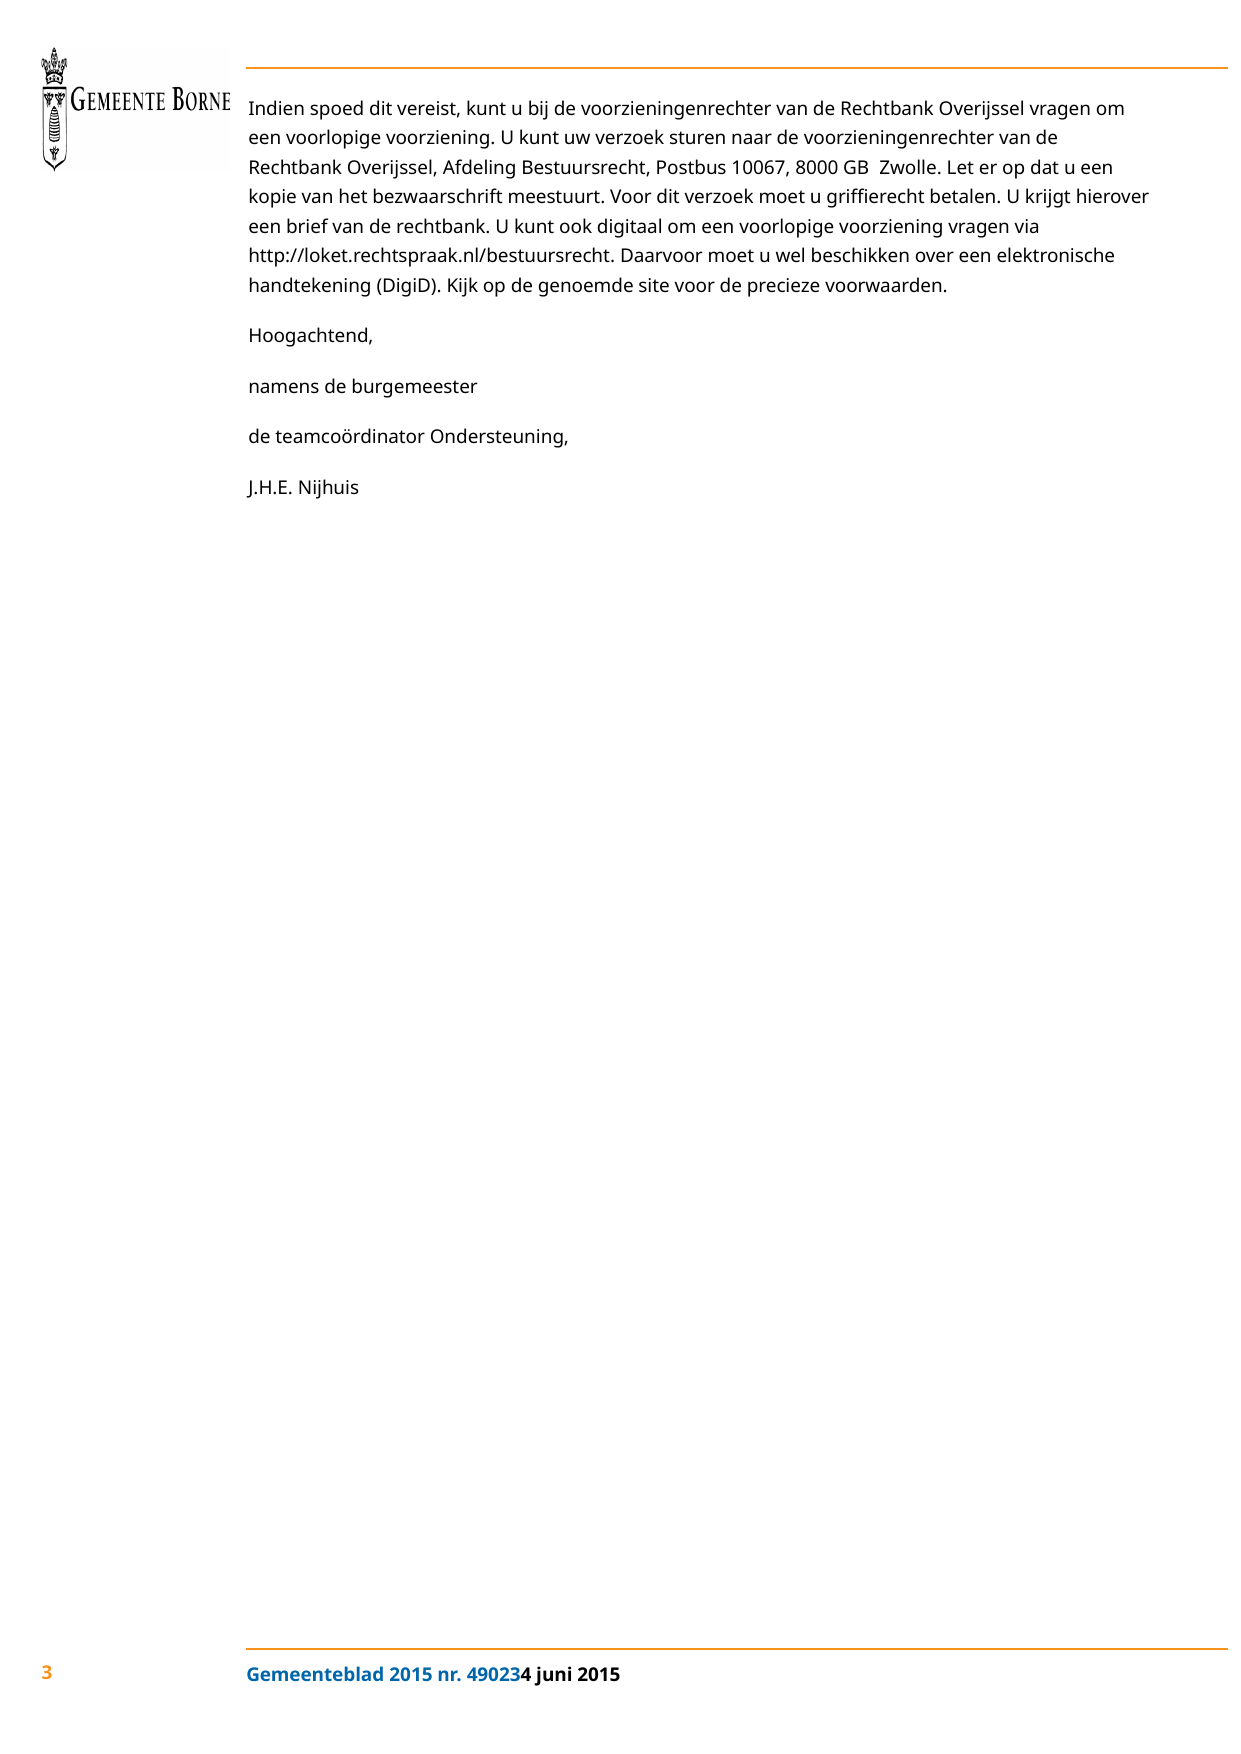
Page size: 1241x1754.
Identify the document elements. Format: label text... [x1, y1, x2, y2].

text de teamcoördinator Ondersteuning, [248, 423, 1152, 449]
text Indien spoed dit vereist, kunt u bij de voorzieningenrechter van de Rechtbank Overijssel vragen om een voorlopige voorziening. U kunt uw verzoek sturen naar de voorzieningenrechter van de Rechtbank Overijssel, Afdeling Bestuursrecht, Postbus 10067, 8000 GB Zwolle. Let er op dat u een kopie van het bezwaarschrift meestuurt. Voor dit verzoek moet u griffierecht betalen. U krijgt hierover een brief van de rechtbank. U kunt ook digitaal om een voorlopige voorziening vragen via http://loket.rechtspraak.nl/bestuursrecht. Daarvoor moet u wel beschikken over een elektronische handtekening (DigiD). Kijk op de genoemde site voor de precieze voorwaarden. [248, 95, 1152, 298]
picture [41, 47, 231, 172]
text namens de burgemeester [248, 373, 1152, 399]
text J.H.E. Nijhuis [248, 474, 1152, 500]
text Hoogachtend, [248, 323, 1152, 348]
